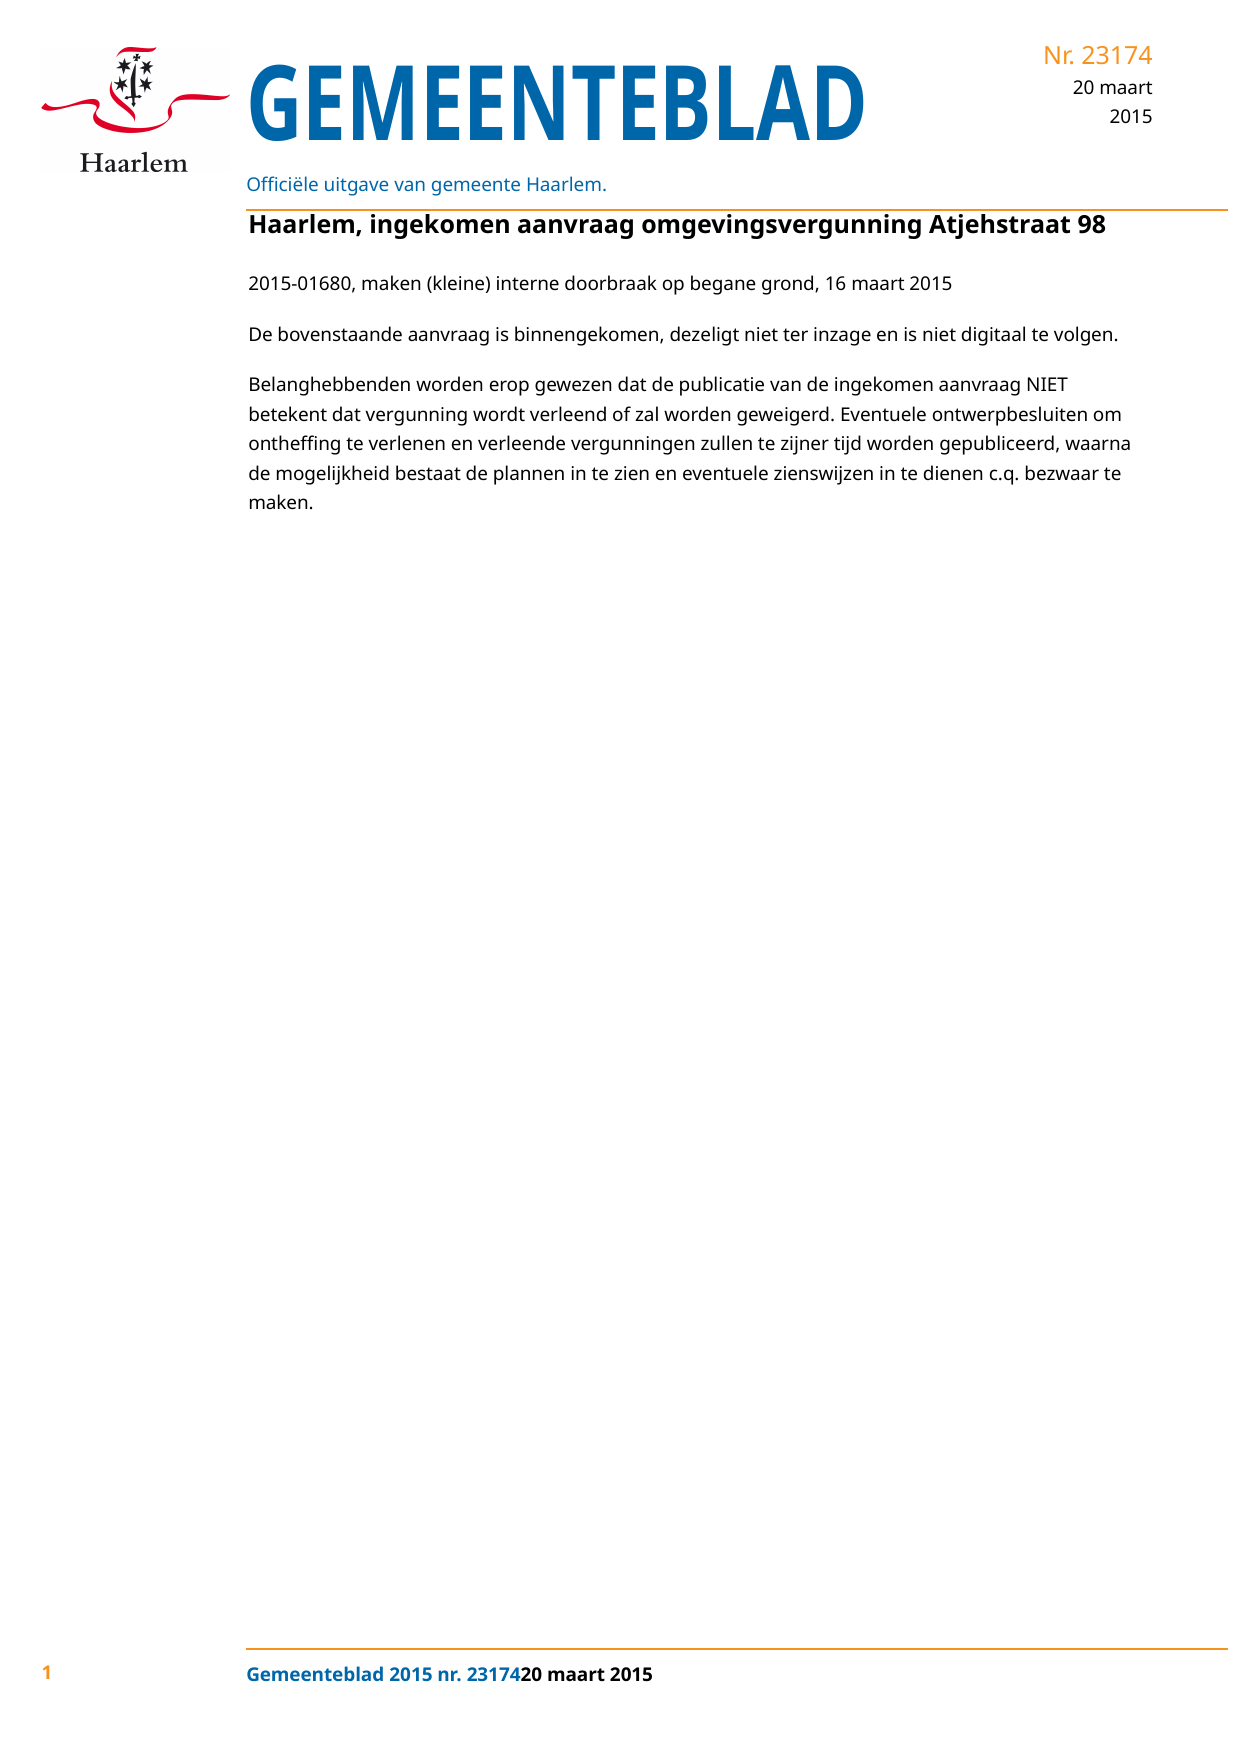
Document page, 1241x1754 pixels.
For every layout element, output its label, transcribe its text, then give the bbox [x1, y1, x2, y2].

text De bovenstaande aanvraag is binnengekomen, dezeligt niet ter inzage en is niet digitaal te volgen. [248, 321, 1152, 346]
text Haarlem, ingekomen aanvraag omgevingsvergunning Atjehstraat 98 [248, 211, 1152, 241]
text 2015-01680, maken (kleine) interne doorbraak op begane grond, 16 maart 2015 [248, 270, 1152, 296]
text Belanghebbenden worden erop gewezen dat de publicatie van de ingekomen aanvraag NIET betekent dat vergunning wordt verleend of zal worden geweigerd. Eventuele ontwerpbesluiten om ontheffing te verlenen en verleende vergunningen zullen te zijner tijd worden gepubliceerd, waarna de mogelijkheid bestaat de plannen in te zien en eventuele zienswijzen in te dienen c.q. bezwaar te maken. [248, 371, 1152, 515]
picture [41, 47, 231, 172]
